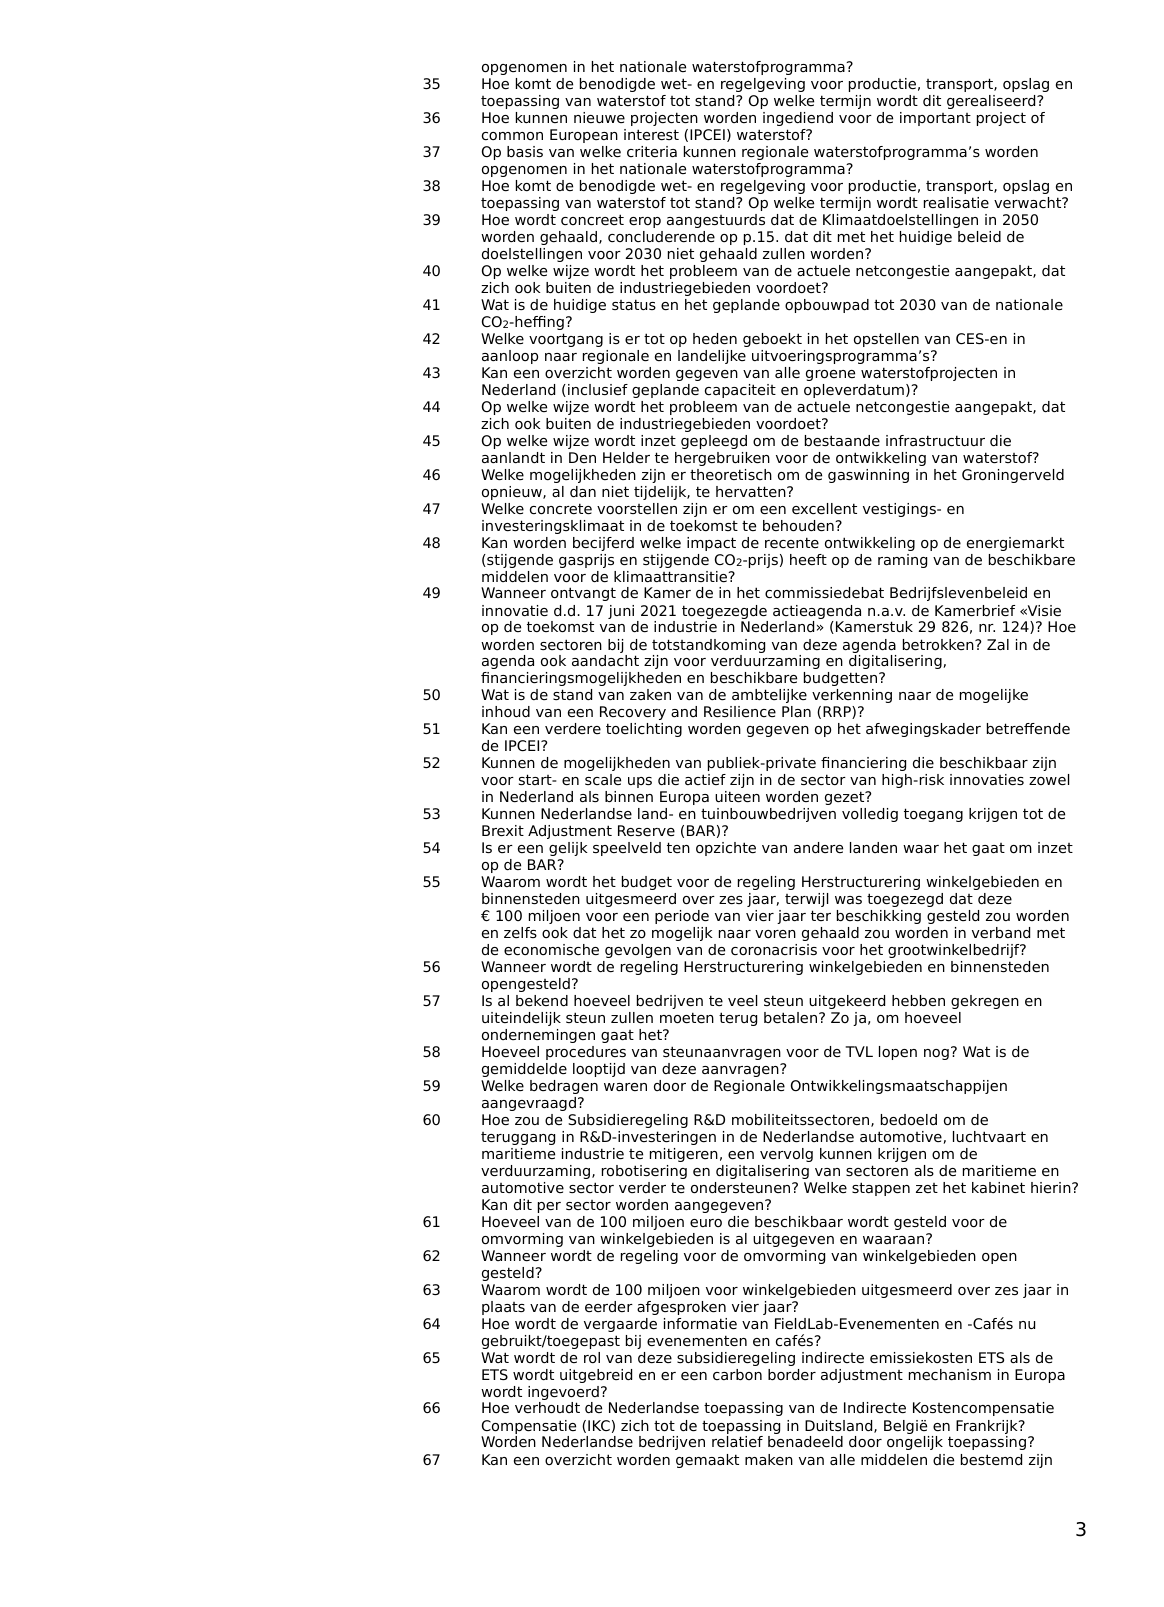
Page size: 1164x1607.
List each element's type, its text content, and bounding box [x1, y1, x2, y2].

table_cell 36 [422, 110, 475, 144]
table_cell Kan een verdere toelichting worden gegeven op het afwegingskader betreffende de IPCEI? [475, 721, 1087, 755]
table_cell 62 [422, 1248, 475, 1282]
table_cell Welke bedragen waren door de Regionale Ontwikkelingsmaatschappijen aangevraagd? [475, 1078, 1087, 1112]
table_cell Wat is de stand van zaken van de ambtelijke verkenning naar de mogelijke inhoud van een Recovery and Resilience Plan (RRP)? [475, 687, 1087, 721]
table_cell Hoe komt de benodigde wet- en regelgeving voor productie, transport, opslag en toepassing van waterstof tot stand? Op welke termijn wordt dit gerealiseerd? [475, 76, 1087, 110]
table_cell 63 [422, 1282, 475, 1316]
table_cell 46 [422, 467, 475, 501]
table_cell 53 [422, 806, 475, 840]
table_cell Op welke wijze wordt het probleem van de actuele netcongestie aangepakt, dat zich ook buiten de industriegebieden voordoet? [475, 399, 1087, 433]
table_cell 52 [422, 755, 475, 806]
table_cell 44 [422, 399, 475, 433]
table_cell Is er een gelijk speelveld ten opzichte van andere landen waar het gaat om inzet op de BAR? [475, 840, 1087, 874]
table_cell 37 [422, 144, 475, 178]
table_cell 54 [422, 840, 475, 874]
table_cell 42 [422, 331, 475, 365]
table_cell Op welke wijze wordt inzet gepleegd om de bestaande infrastructuur die aanlandt in Den Helder te hergebruiken voor de ontwikkeling van waterstof? [475, 433, 1087, 467]
table_cell Wat wordt de rol van deze subsidieregeling indirecte emissiekosten ETS als de ETS wordt uitgebreid en er een carbon border adjustment mechanism in Europa wordt ingevoerd? [475, 1350, 1087, 1400]
table_cell 60 [422, 1112, 475, 1214]
table_cell 39 [422, 212, 475, 263]
table_cell opgenomen in het nationale waterstofprogramma? [475, 59, 1087, 76]
table_cell Op basis van welke criteria kunnen regionale waterstofprogramma’s worden opgenomen in het nationale waterstofprogramma? [475, 144, 1087, 178]
table_cell 43 [422, 365, 475, 399]
table_cell 58 [422, 1044, 475, 1078]
table_cell 49 [422, 585, 475, 687]
table_cell 38 [422, 178, 475, 212]
table_cell 57 [422, 993, 475, 1044]
table_cell 45 [422, 433, 475, 467]
table_cell Wanneer wordt de regeling voor de omvorming van winkelgebieden open gesteld? [475, 1248, 1087, 1282]
table_cell Kan worden becijferd welke impact de recente ontwikkeling op de energiemarkt (stijgende gasprijs en stijgende CO2-prijs) heeft op de raming van de beschikbare middelen voor de klimaattransitie? [475, 535, 1087, 585]
table_cell Hoe wordt de vergaarde informatie van FieldLab-Evenementen en -Cafés nu gebruikt/toegepast bij evenementen en cafés? [475, 1316, 1087, 1349]
table_cell Welke mogelijkheden zijn er theoretisch om de gaswinning in het Groningerveld opnieuw, al dan niet tijdelijk, te hervatten? [475, 467, 1087, 501]
table_cell 51 [422, 721, 475, 755]
table_cell 48 [422, 535, 475, 585]
table_cell Welke concrete voorstellen zijn er om een excellent vestigings- en investeringsklimaat in de toekomst te behouden? [475, 501, 1087, 534]
table_cell 50 [422, 687, 475, 721]
table_cell 64 [422, 1316, 475, 1349]
table_cell Wanneer wordt de regeling Herstructurering winkelgebieden en binnensteden opengesteld? [475, 959, 1087, 993]
table_cell Welke voortgang is er tot op heden geboekt in het opstellen van CES-en in aanloop naar regionale en landelijke uitvoeringsprogramma’s? [475, 331, 1087, 365]
table_cell 56 [422, 959, 475, 993]
table_cell 61 [422, 1214, 475, 1248]
table_cell Op welke wijze wordt het probleem van de actuele netcongestie aangepakt, dat zich ook buiten de industriegebieden voordoet? [475, 263, 1087, 297]
table_cell Hoeveel van de 100 miljoen euro die beschikbaar wordt gesteld voor de omvorming van winkelgebieden is al uitgegeven en waaraan? [475, 1214, 1087, 1248]
table_cell Hoe kunnen nieuwe projecten worden ingediend voor de important project of common European interest (IPCEI) waterstof? [475, 110, 1087, 144]
table_cell Waarom wordt de 100 miljoen voor winkelgebieden uitgesmeerd over zes jaar in plaats van de eerder afgesproken vier jaar? [475, 1282, 1087, 1316]
table_cell Is al bekend hoeveel bedrijven te veel steun uitgekeerd hebben gekregen en uiteindelijk steun zullen moeten terug betalen? Zo ja, om hoeveel ondernemingen gaat het? [475, 993, 1087, 1044]
table_cell Kunnen de mogelijkheden van publiek-private financiering die beschikbaar zijn voor start- en scale ups die actief zijn in de sector van high-risk innovaties zowel in Nederland als binnen Europa uiteen worden gezet? [475, 755, 1087, 806]
table_cell 35 [422, 76, 475, 110]
table_cell Hoe verhoudt de Nederlandse toepassing van de Indirecte Kostencompensatie Compensatie (IKC) zich tot de toepassing in Duitsland, België en Frankrijk? Worden Nederlandse bedrijven relatief benadeeld door ongelijk toepassing? [475, 1400, 1087, 1451]
table_cell 55 [422, 874, 475, 959]
table_cell Hoeveel procedures van steunaanvragen voor de TVL lopen nog? Wat is de gemiddelde looptijd van deze aanvragen? [475, 1044, 1087, 1078]
table_cell 47 [422, 501, 475, 534]
table_cell Kan een overzicht worden gegeven van alle groene waterstofprojecten in Nederland (inclusief geplande capaciteit en opleverdatum)? [475, 365, 1087, 399]
table_cell 41 [422, 297, 475, 331]
table_cell Hoe zou de Subsidieregeling R&D mobiliteitssectoren, bedoeld om de teruggang in R&D-investeringen in de Nederlandse automotive, luchtvaart en maritieme industrie te mitigeren, een vervolg kunnen krijgen om de verduurzaming, robotisering en digitalisering van sectoren als de maritieme en automotive sector verder te ondersteunen? Welke stappen zet het kabinet hierin? Kan dit per sector worden aangegeven? [475, 1112, 1087, 1214]
table_cell [422, 59, 475, 76]
table_cell Hoe komt de benodigde wet- en regelgeving voor productie, transport, opslag en toepassing van waterstof tot stand? Op welke termijn wordt realisatie verwacht? [475, 178, 1087, 212]
table_cell Kunnen Nederlandse land- en tuinbouwbedrijven volledig toegang krijgen tot de Brexit Adjustment Reserve (BAR)? [475, 806, 1087, 840]
table_cell 59 [422, 1078, 475, 1112]
table_cell Kan een overzicht worden gemaakt maken van alle middelen die bestemd zijn [475, 1451, 1087, 1468]
table_cell Wat is de huidige status en het geplande opbouwpad tot 2030 van de nationale CO2-heffing? [475, 297, 1087, 331]
table_cell Wanneer ontvangt de Kamer de in het commissiedebat Bedrijfslevenbeleid en innovatie d.d. 17 juni 2021 toegezegde actieagenda n.a.v. de Kamerbrief «Visie op de toekomst van de industrie in Nederland» (Kamerstuk 29 826, nr. 124)? Hoe worden sectoren bij de totstandkoming van deze agenda betrokken? Zal in de agenda ook aandacht zijn voor verduurzaming en digitalisering, financieringsmogelijkheden en beschikbare budgetten? [475, 585, 1087, 687]
table_cell Hoe wordt concreet erop aangestuurds dat de Klimaatdoelstellingen in 2050 worden gehaald, concluderende op p.15. dat dit met het huidige beleid de doelstellingen voor 2030 niet gehaald zullen worden? [475, 212, 1087, 263]
table_cell 65 [422, 1350, 475, 1400]
table_cell Waarom wordt het budget voor de regeling Herstructurering winkelgebieden en binnensteden uitgesmeerd over zes jaar, terwijl was toegezegd dat deze € 100 miljoen voor een periode van vier jaar ter beschikking gesteld zou worden en zelfs ook dat het zo mogelijk naar voren gehaald zou worden in verband met de economische gevolgen van de coronacrisis voor het grootwinkelbedrijf? [475, 874, 1087, 959]
table_cell 40 [422, 263, 475, 297]
table_cell 67 [422, 1451, 475, 1468]
table_cell 66 [422, 1400, 475, 1451]
